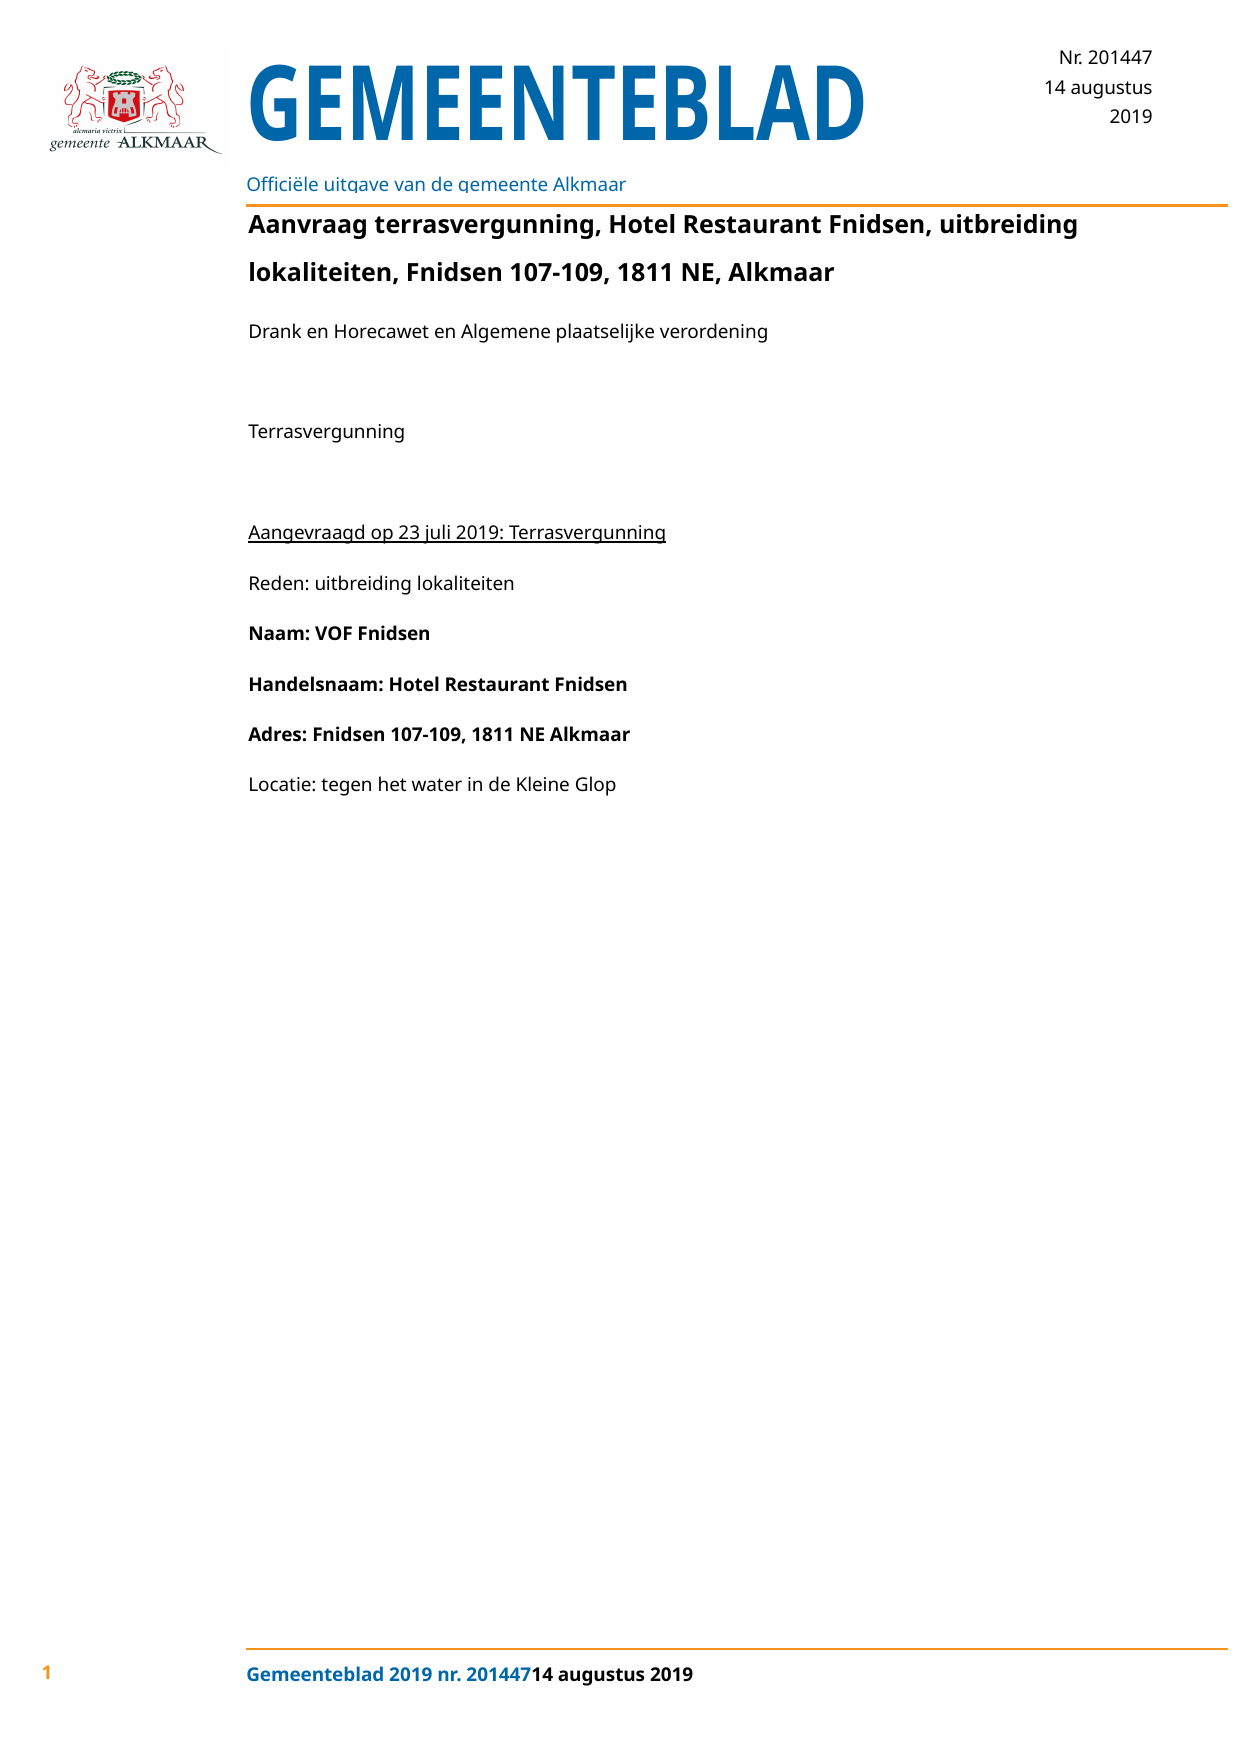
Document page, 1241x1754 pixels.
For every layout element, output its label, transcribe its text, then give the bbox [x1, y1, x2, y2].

text Reden: uitbreiding lokaliteiten [248, 570, 1152, 596]
text Aanvraag terrasvergunning, Hotel Restaurant Fnidsen, uitbreiding lokaliteiten, Fnidsen 107-109, 1811 NE, Alkmaar [248, 207, 1152, 288]
text Handelsnaam: Hotel Restaurant Fnidsen [248, 671, 1152, 697]
text Terrasvergunning [248, 419, 1152, 444]
text Adres: Fnidsen 107-109, 1811 NE Alkmaar [248, 721, 1152, 747]
text Naam: VOF Fnidsen [248, 620, 1152, 646]
text Aangevraagd op 23 juli 2019: Terrasvergunning [248, 519, 1152, 545]
text Locatie: tegen het water in de Kleine Glop [248, 772, 1152, 797]
picture [41, 47, 231, 172]
text Drank en Horecawet en Algemene plaatselijke verordening [248, 318, 1152, 344]
